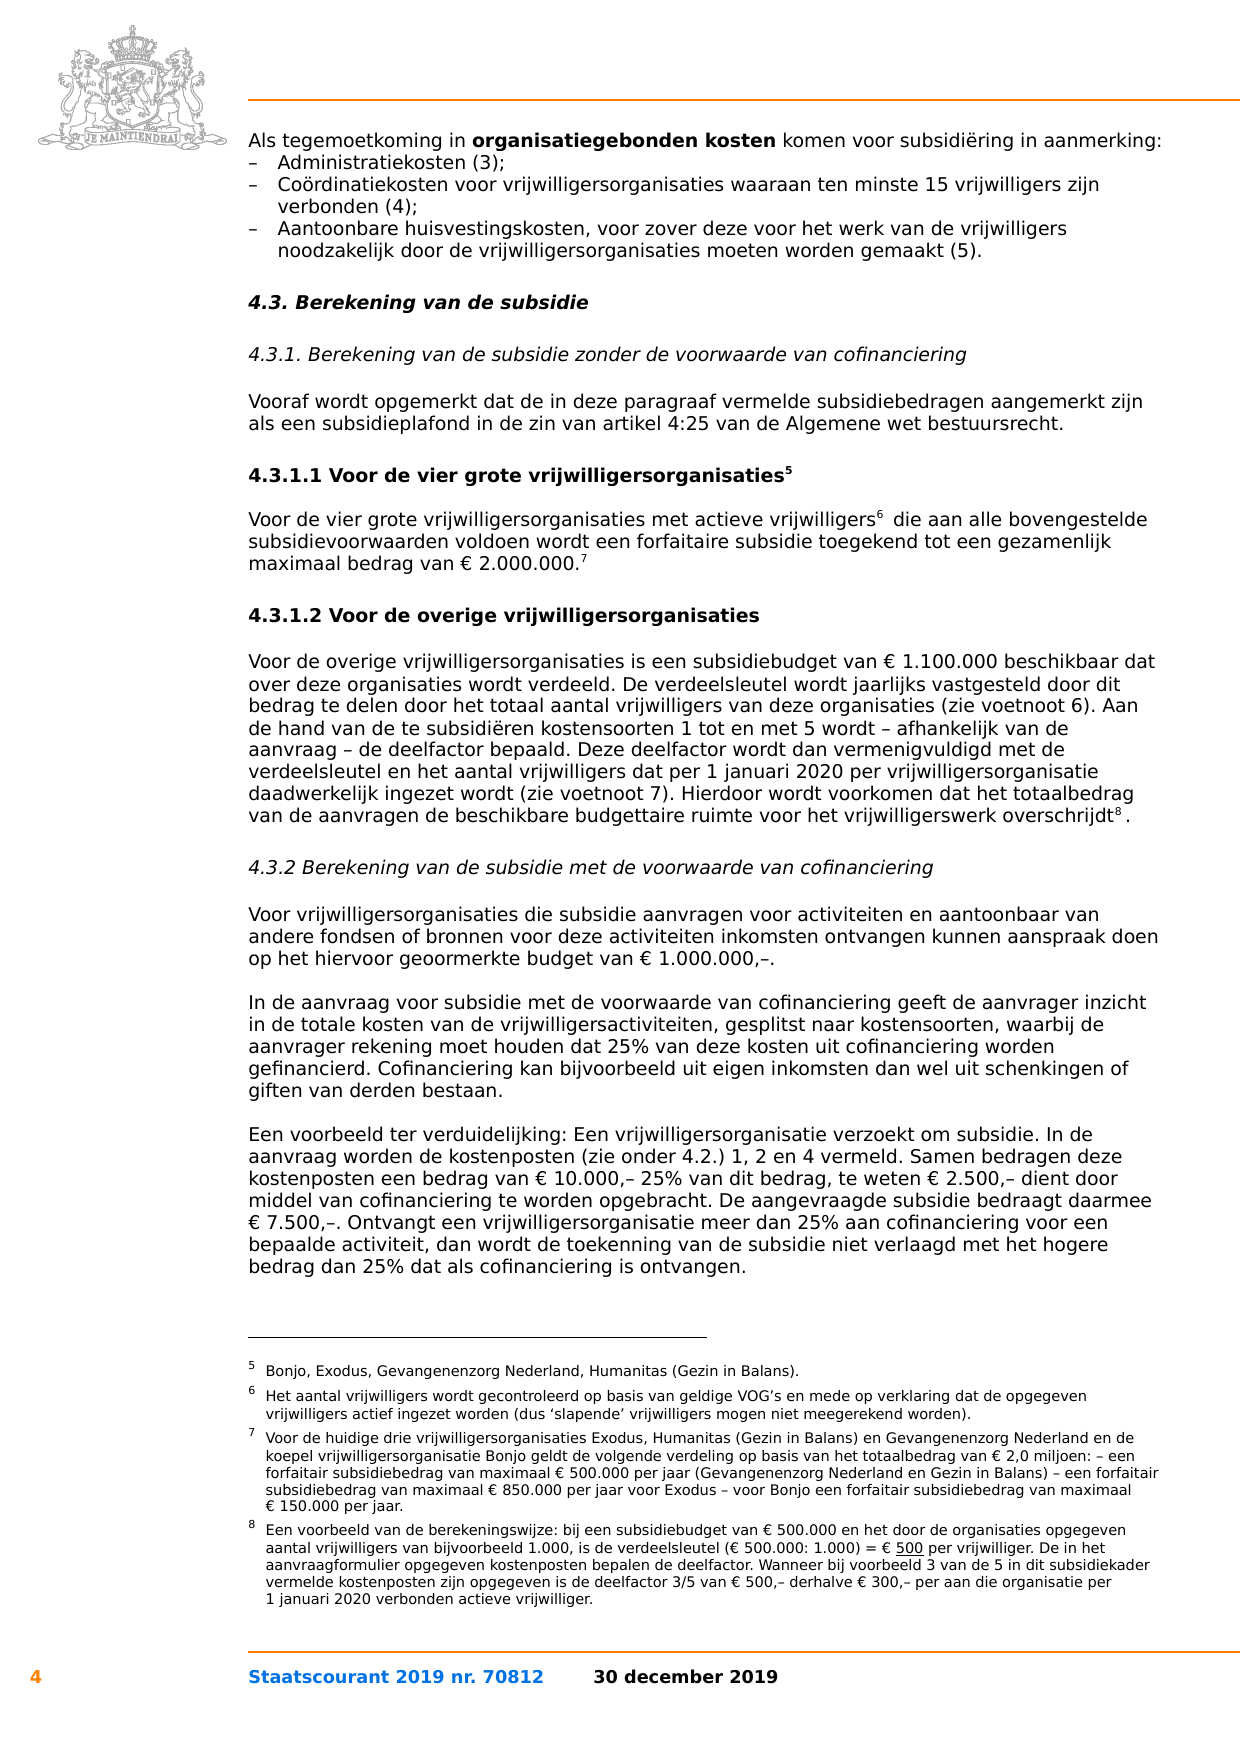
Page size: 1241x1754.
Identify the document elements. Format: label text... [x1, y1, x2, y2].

subtitle 4.3. Berekening van de subsidie [248, 292, 1163, 314]
text Voor de overige vrijwilligersorganisaties is een subsidiebudget van € 1.100.000 beschikbaar dat over deze organisaties wordt verdeeld. De verdeelsleutel wordt jaarlijks vastgesteld door dit bedrag te delen door het totaal aantal vrijwilligers van deze organisaties (zie voetnoot 6). Aan de hand van de te subsidiëren kostensoorten 1 tot en met 5 wordt – afhankelijk van de aanvraag – de deelfactor bepaald. Deze deelfactor wordt dan vermenigvuldigd met de verdeelsleutel en het aantal vrijwilligers dat per 1 januari 2020 per vrijwilligersorganisatie daadwerkelijk ingezet wordt (zie voetnoot 7). Hierdoor wordt voorkomen dat het totaalbedrag van de aanvragen de beschikbare budgettaire ruimte voor het vrijwilligerswerk overschrijdt. [248, 651, 1163, 827]
text Een voorbeeld ter verduidelijking: Een vrijwilligersorganisatie verzoekt om subsidie. In de aanvraag worden de kostenposten (zie onder 4.2.) 1, 2 en 4 vermeld. Samen bedragen deze kostenposten een bedrag van € 10.000,– 25% van dit bedrag, te weten € 2.500,– dient door middel van cofinanciering te worden opgebracht. De aangevraagde subsidie bedraagt daarmee € 7.500,–. Ontvangt een vrijwilligersorganisatie meer dan 25% aan cofinanciering voor een bepaalde activiteit, dan wordt de toekenning van de subsidie niet verlaagd met het hogere bedrag dan 25% dat als cofinanciering is ontvangen. [248, 1124, 1163, 1278]
text In de aanvraag voor subsidie met de voorwaarde van cofinanciering geeft de aanvrager inzicht in de totale kosten van de vrijwilligersactiviteiten, gesplitst naar kostensoorten, waarbij de aanvrager rekening moet houden dat 25% van deze kosten uit cofinanciering worden gefinancierd. Cofinanciering kan bijvoorbeeld uit eigen inkomsten dan wel uit schenkingen of giften van derden bestaan. [248, 992, 1163, 1102]
subtitle 4.3.1. Berekening van de subsidie zonder de voorwaarde van cofinanciering [248, 344, 1163, 366]
text Voor de vier grote vrijwilligersorganisaties met actieve vrijwilligers die aan alle bovengestelde subsidievoorwaarden voldoen wordt een forfaitaire subsidie toegekend tot een gezamenlijk maximaal bedrag van € 2.000.000. [248, 508, 1163, 574]
text – Aantoonbare huisvestingskosten, voor zover deze voor het werk van de vrijwilligers noodzakelijk door de vrijwilligersorganisaties moeten worden gemaakt (5). [248, 218, 1163, 262]
text Voor vrijwilligersorganisaties die subsidie aanvragen voor activiteiten en aantoonbaar van andere fondsen of bronnen voor deze activiteiten inkomsten ontvangen kunnen aanspraak doen op het hiervoor geoormerkte budget van € 1.000.000,–. [248, 904, 1163, 970]
subtitle 4.3.2 Berekening van de subsidie met de voorwaarde van cofinanciering [248, 857, 1163, 879]
text – Administratiekosten (3); [248, 152, 1163, 174]
text Voor de huidige drie vrijwilligersorganisaties Exodus, Humanitas (Gezin in Balans) en Gevangenenzorg Nederland en de koepel vrijwilligersorganisatie Bonjo geldt de volgende verdeling op basis van het totaalbedrag van € 2,0 miljoen: – een forfaitair subsidiebedrag van maximaal € 500.000 per jaar (Gevangenenzorg Nederland en Gezin in Balans) – een forfaitair subsidiebedrag van maximaal € 850.000 per jaar voor Exodus – voor Bonjo een forfaitair subsidiebedrag van maximaal € 150.000 per jaar. [248, 1426, 1163, 1515]
text Een voorbeeld van de berekeningswijze: bij een subsidiebudget van € 500.000 en het door de organisaties opgegeven aantal vrijwilligers van bijvoorbeeld 1.000, is de verdeelsleutel (€ 500.000: 1.000) = € 500 per vrijwilliger. De in het aanvraagformulier opgegeven kostenposten bepalen de deelfactor. Wanneer bij voorbeeld 3 van de 5 in dit subsidiekader vermelde kostenposten zijn opgegeven is de deelfactor 3/5 van € 500,– derhalve € 300,– per aan die organisatie per 1 januari 2020 verbonden actieve vrijwilliger. [248, 1518, 1163, 1608]
text Het aantal vrijwilligers wordt gecontroleerd op basis van geldige VOG’s en mede op verklaring dat de opgegeven vrijwilligers actief ingezet worden (dus ‘slapende’ vrijwilligers mogen niet meegerekend worden). [248, 1384, 1163, 1423]
subtitle 4.3.1.2 Voor de overige vrijwilligersorganisaties [248, 604, 1163, 626]
picture [38, 25, 227, 150]
subtitle 4.3.1.1 Voor de vier grote vrijwilligersorganisaties [248, 465, 1163, 487]
text Vooraf wordt opgemerkt dat de in deze paragraaf vermelde subsidiebedragen aangemerkt zijn als een subsidieplafond in de zin van artikel 4:25 van de Algemene wet bestuursrecht. [248, 391, 1163, 435]
text Bonjo, Exodus, Gevangenenzorg Nederland, Humanitas (Gezin in Balans). [248, 1359, 1163, 1381]
text Als tegemoetkoming in organisatiegebonden kosten komen voor subsidiëring in aanmerking: [248, 130, 1163, 152]
text – Coördinatiekosten voor vrijwilligersorganisaties waaraan ten minste 15 vrijwilligers zijn verbonden (4); [248, 174, 1163, 218]
